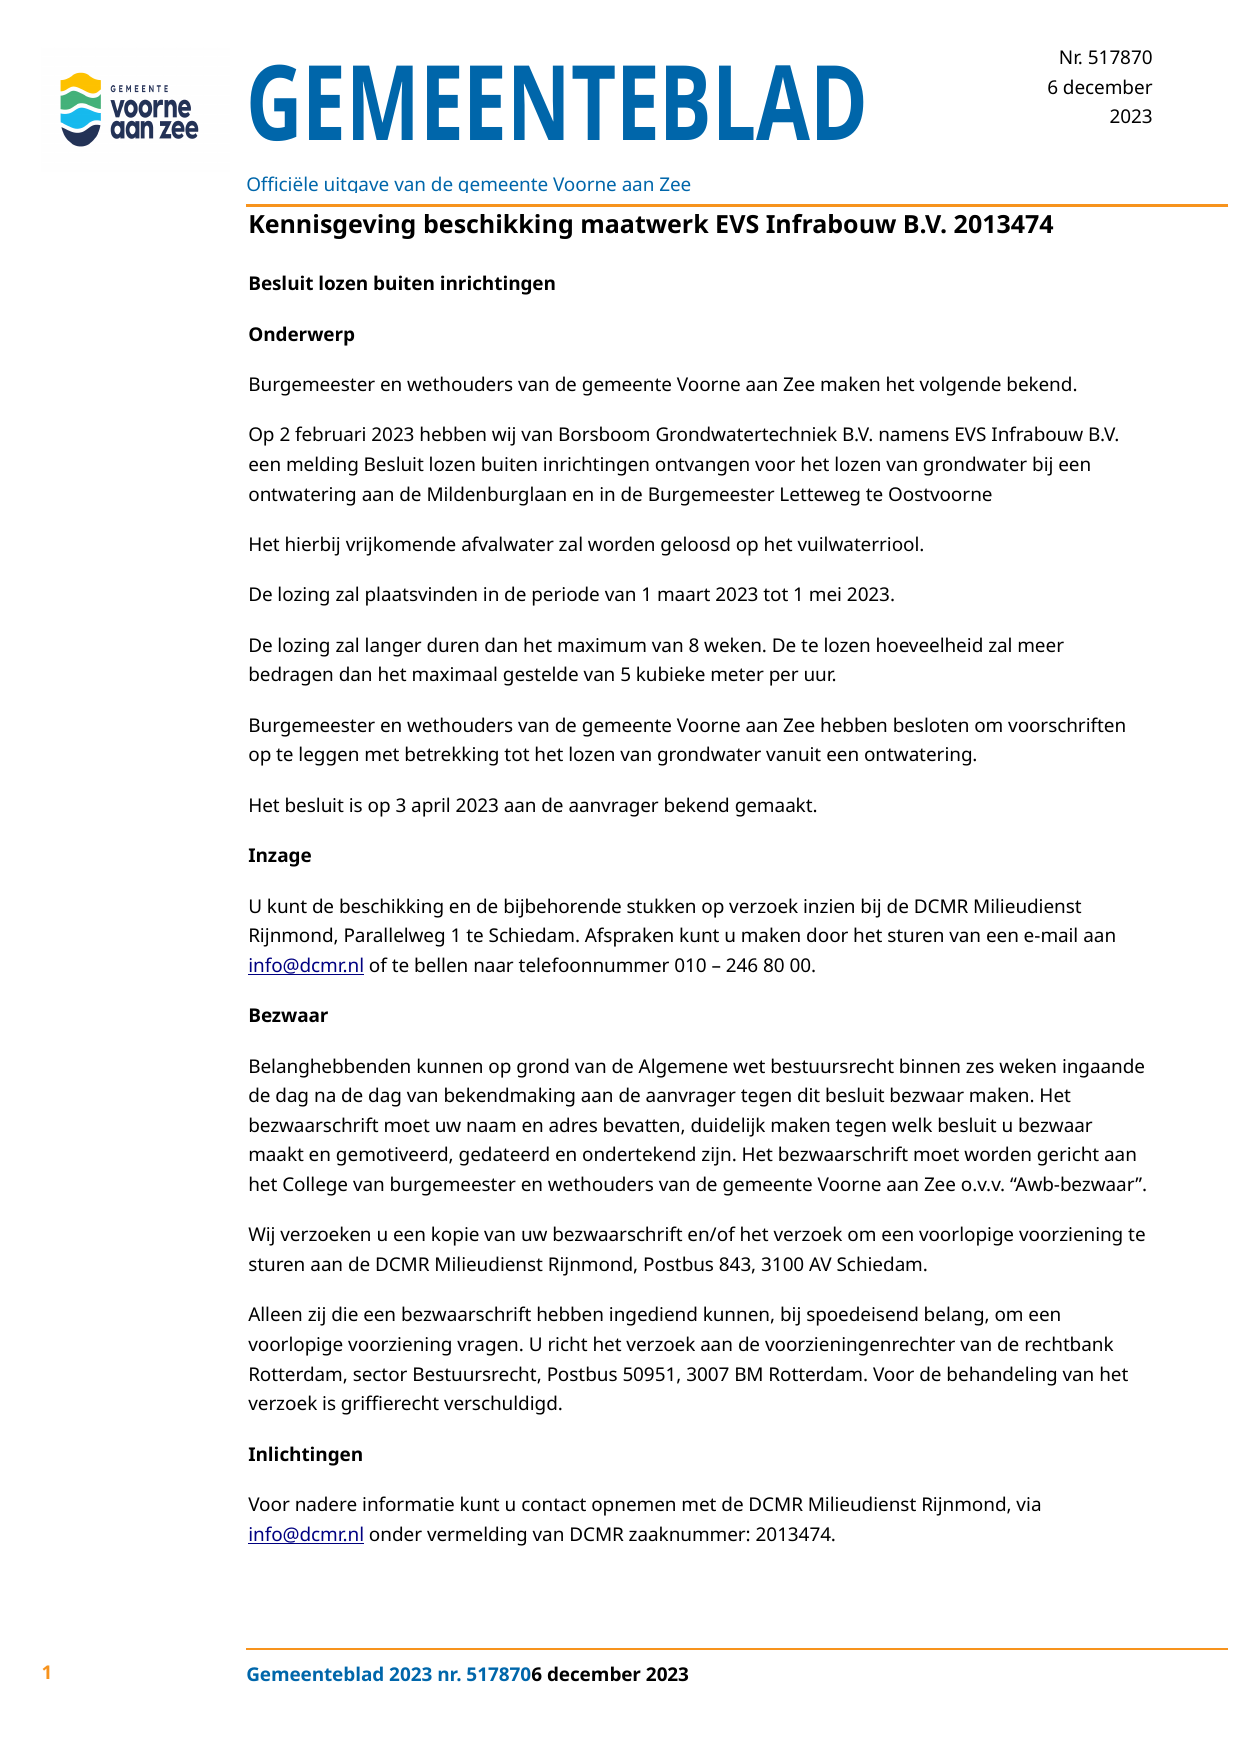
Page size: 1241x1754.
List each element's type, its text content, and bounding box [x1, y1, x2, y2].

text Onderwerp [248, 321, 1152, 346]
text Inlichtingen [248, 1441, 1152, 1466]
text Wij verzoeken u een kopie van uw bezwaarschrift en/of het verzoek om een voorlopige voorziening te sturen aan de DCMR Milieudienst Rijnmond, Postbus 843, 3100 AV Schiedam. [248, 1222, 1152, 1277]
text De lozing zal plaatsvinden in de periode van 1 maart 2023 tot 1 mei 2023. [248, 582, 1152, 607]
text U kunt de beschikking en de bijbehorende stukken op verzoek inzien bij de DCMR Milieudienst Rijnmond, Parallelweg 1 te Schiedam. Afspraken kunt u maken door het sturen van een e-mail aan info@dcmr.nl of te bellen naar telefoonnummer 010 – 246 80 00. [248, 893, 1152, 978]
text Besluit lozen buiten inrichtingen [248, 270, 1152, 296]
text Bezwaar [248, 1002, 1152, 1028]
text Alleen zij die een bezwaarschrift hebben ingediend kunnen, bij spoedeisend belang, om een voorlopige voorziening vragen. U richt het verzoek aan de voorzieningenrechter van de rechtbank Rotterdam, sector Bestuursrecht, Postbus 50951, 3007 BM Rotterdam. Voor de behandeling van het verzoek is griffierecht verschuldigd. [248, 1302, 1152, 1416]
picture [41, 47, 231, 172]
text Inzage [248, 842, 1152, 868]
text Het hierbij vrijkomende afvalwater zal worden geloosd op het vuilwaterriool. [248, 531, 1152, 557]
text Belanghebbenden kunnen op grond van de Algemene wet bestuursrecht binnen zes weken ingaande de dag na de dag van bekendmaking aan de aanvrager tegen dit besluit bezwaar maken. Het bezwaarschrift moet uw naam en adres bevatten, duidelijk maken tegen welk besluit u bezwaar maakt en gemotiveerd, gedateerd en ondertekend zijn. Het bezwaarschrift moet worden gericht aan het College van burgemeester en wethouders van de gemeente Voorne aan Zee o.v.v. “Awb-bezwaar”. [248, 1053, 1152, 1197]
text Voor nadere informatie kunt u contact opnemen met de DCMR Milieudienst Rijnmond, via info@dcmr.nl onder vermelding van DCMR zaaknummer: 2013474. [248, 1491, 1152, 1546]
text Burgemeester en wethouders van de gemeente Voorne aan Zee maken het volgende bekend. [248, 371, 1152, 397]
text Het besluit is op 3 april 2023 aan de aanvrager bekend gemaakt. [248, 792, 1152, 818]
text Burgemeester en wethouders van de gemeente Voorne aan Zee hebben besloten om voorschriften op te leggen met betrekking tot het lozen van grondwater vanuit een ontwatering. [248, 712, 1152, 767]
text Kennisgeving beschikking maatwerk EVS Infrabouw B.V. 2013474 [248, 207, 1152, 241]
text De lozing zal langer duren dan het maximum van 8 weken. De te lozen hoeveelheid zal meer bedragen dan het maximaal gestelde van 5 kubieke meter per uur. [248, 632, 1152, 687]
text Op 2 februari 2023 hebben wij van Borsboom Grondwatertechniek B.V. namens EVS Infrabouw B.V. een melding Besluit lozen buiten inrichtingen ontvangen voor het lozen van grondwater bij een ontwatering aan de Mildenburglaan en in de Burgemeester Letteweg te Oostvoorne [248, 422, 1152, 506]
